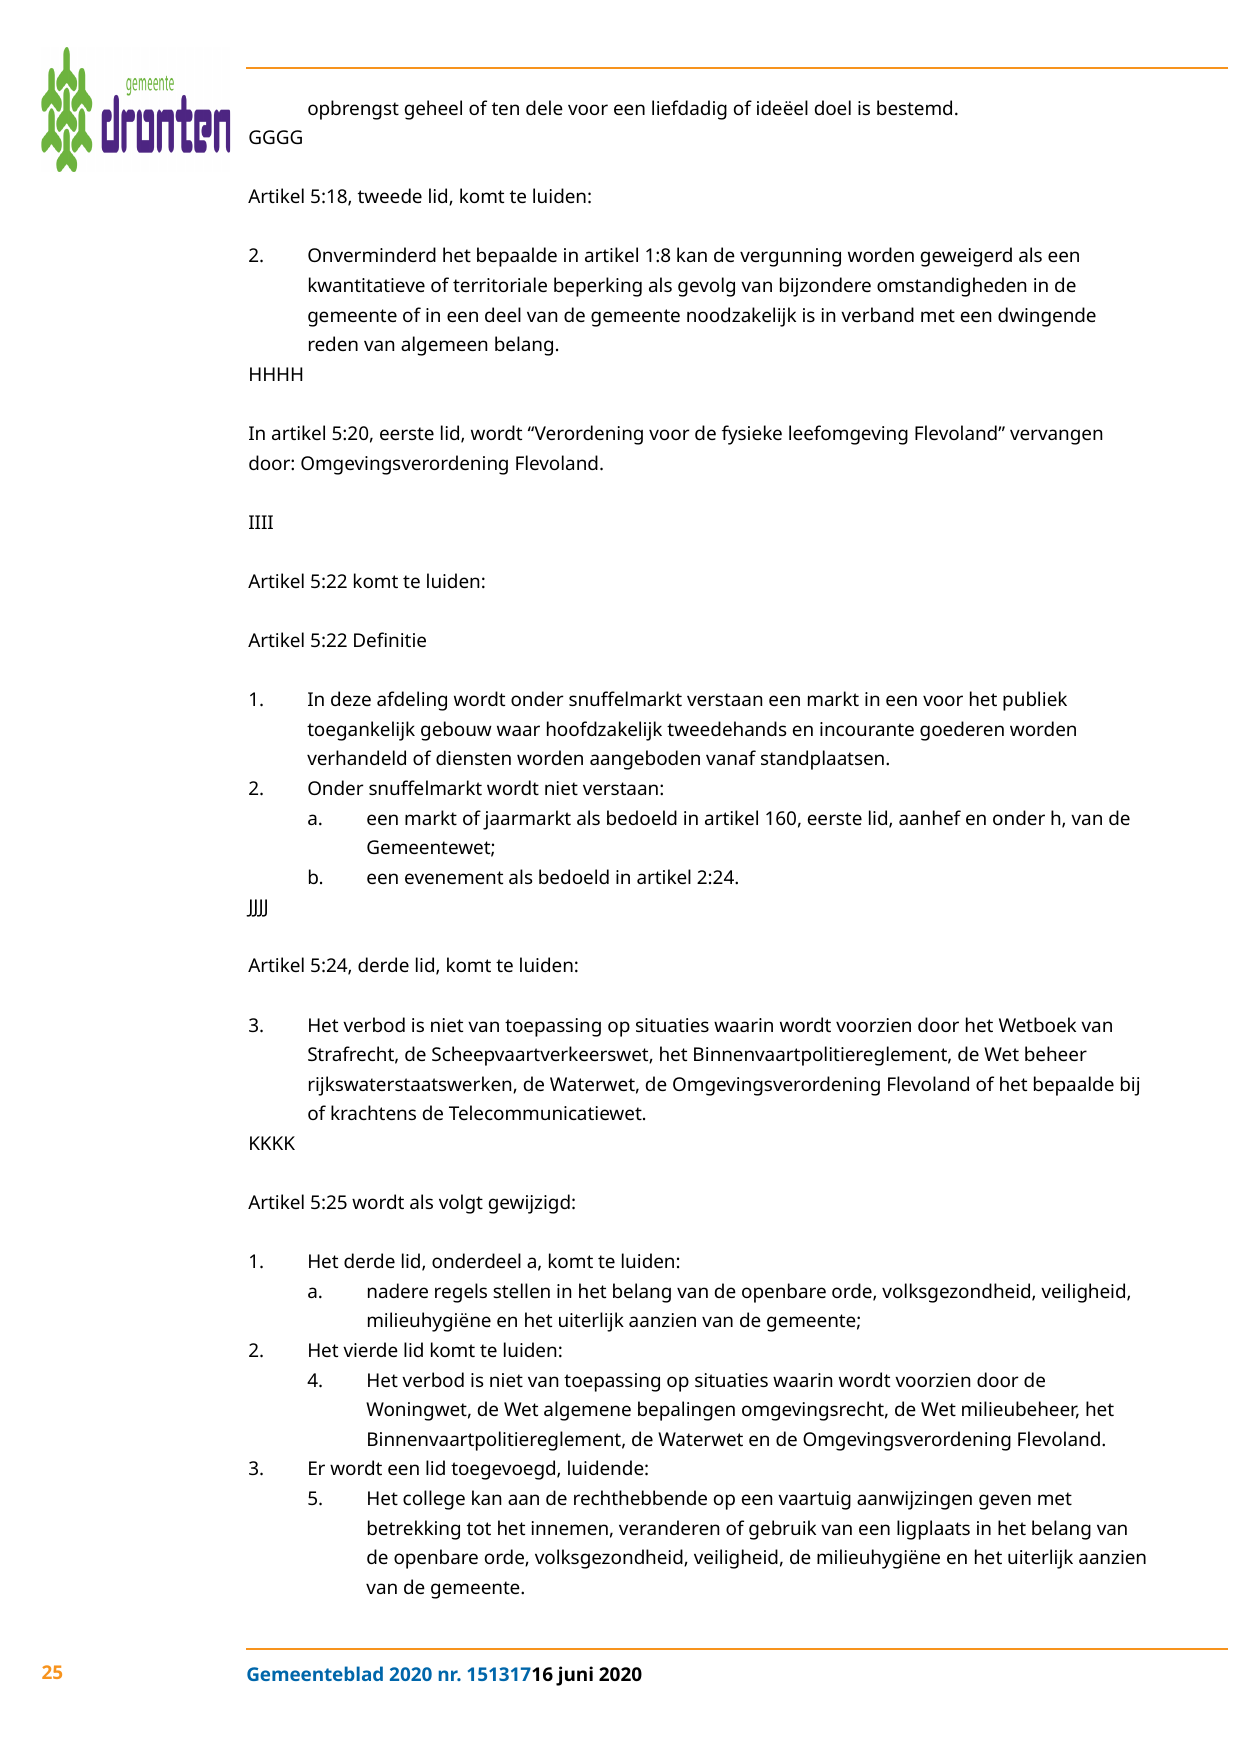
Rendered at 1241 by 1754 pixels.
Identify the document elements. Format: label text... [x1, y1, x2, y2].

list nadere regels stellen in het belang van de openbare orde, volksgezondheid, veiligheid, milieuhygiëne en het uiterlijk aanzien van de gemeente; [307, 1278, 1152, 1333]
text Artikel 5:25 wordt als volgt gewijzigd: [248, 1189, 1152, 1215]
list Het verbod is niet van toepassing op situaties waarin wordt voorzien door het Wetboek van Strafrecht, de Scheepvaartverkeerswet, het Binnenvaartpolitiereglement, de Wet beheer rijkswaterstaatswerken, de Waterwet, de Omgevingsverordening Flevoland of het bepaalde bij of krachtens de Telecommunicatiewet. [248, 1012, 1152, 1126]
list een evenement als bedoeld in artikel 2:24. [307, 864, 1152, 890]
text Artikel 5:22 komt te luiden: [248, 568, 1152, 594]
text KKKK [248, 1130, 1152, 1156]
list Er wordt een lid toegevoegd, luidende: [248, 1456, 1152, 1481]
picture [41, 47, 231, 172]
text GGGG [248, 124, 1152, 150]
list opbrengst geheel of ten dele voor een liefdadig of ideëel doel is bestemd. [248, 95, 1152, 121]
list Het vierde lid komt te luiden: [248, 1337, 1152, 1363]
text Artikel 5:18, tweede lid, komt te luiden: [248, 183, 1152, 209]
list Onder snuffelmarkt wordt niet verstaan: [248, 775, 1152, 801]
list een markt of jaarmarkt als bedoeld in artikel 160, eerste lid, aanhef en onder h, van de Gemeentewet; [307, 805, 1152, 860]
list In deze afdeling wordt onder snuffelmarkt verstaan een markt in een voor het publiek toegankelijk gebouw waar hoofdzakelijk tweedehands en incourante goederen worden verhandeld of diensten worden aangeboden vanaf standplaatsen. [248, 686, 1152, 771]
list Het derde lid, onderdeel a, komt te luiden: [248, 1248, 1152, 1274]
list Onverminderd het bepaalde in artikel 1:8 kan de vergunning worden geweigerd als een kwantitatieve of territoriale beperking als gevolg van bijzondere omstandigheden in de gemeente of in een deel van de gemeente noodzakelijk is in verband met een dwingende reden van algemeen belang. [248, 243, 1152, 357]
text Artikel 5:22 Definitie [248, 627, 1152, 653]
text HHHH [248, 361, 1152, 387]
text JJJJ [248, 893, 1152, 919]
list Het college kan aan de rechthebbende op een vaartuig aanwijzingen geven met betrekking tot het innemen, veranderen of gebruik van een ligplaats in het belang van de openbare orde, volksgezondheid, veiligheid, de milieuhygiëne en het uiterlijk aanzien van de gemeente. [307, 1485, 1152, 1600]
list Het verbod is niet van toepassing op situaties waarin wordt voorzien door de Woningwet, de Wet algemene bepalingen omgevingsrecht, de Wet milieubeheer, het Binnenvaartpolitiereglement, de Waterwet en de Omgevingsverordening Flevoland. [307, 1367, 1152, 1452]
text In artikel 5:20, eerste lid, wordt “Verordening voor de fysieke leefomgeving Flevoland” vervangen door: Omgevingsverordening Flevoland. [248, 420, 1152, 476]
text Artikel 5:24, derde lid, komt te luiden: [248, 953, 1152, 978]
text IIII [248, 509, 1152, 535]
